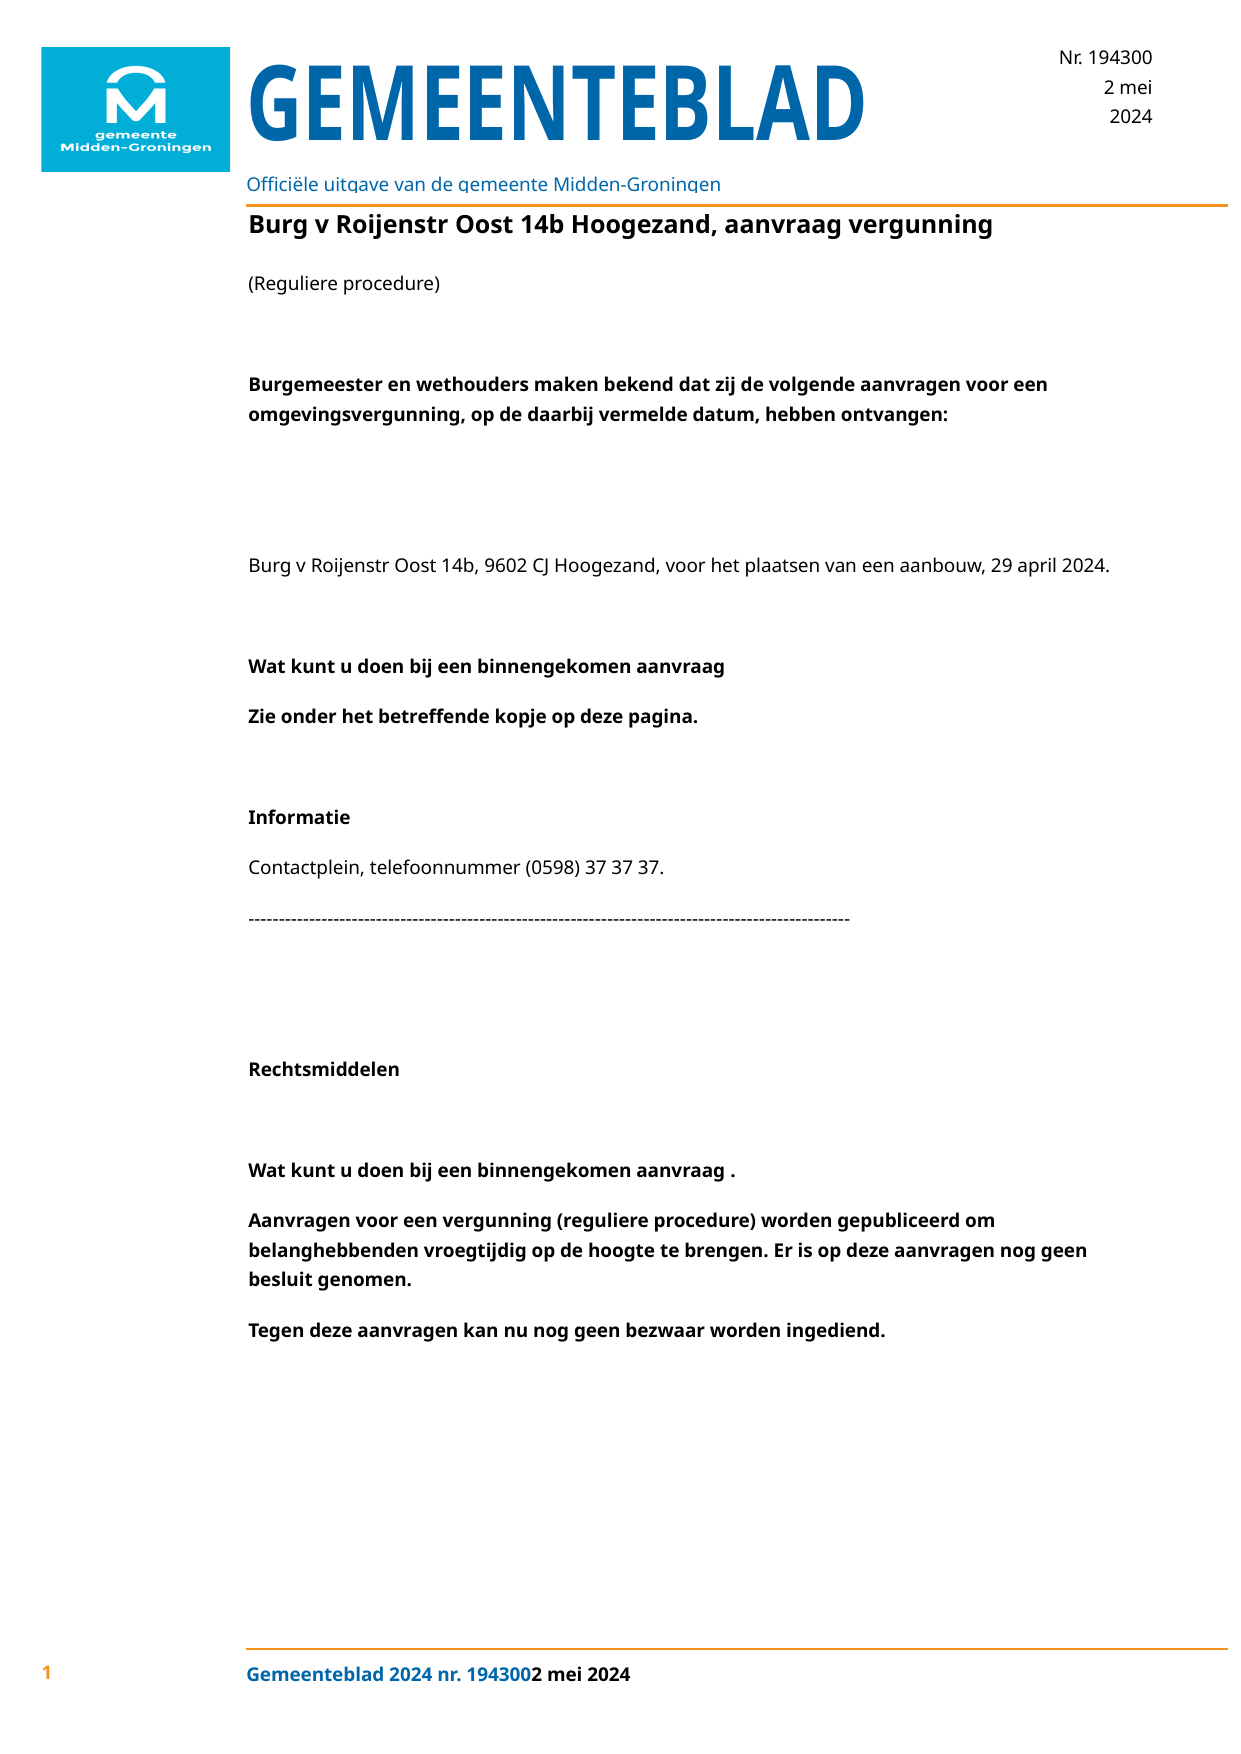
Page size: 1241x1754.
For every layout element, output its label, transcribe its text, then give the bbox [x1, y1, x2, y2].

text Wat kunt u doen bij een binnengekomen aanvraag [248, 653, 1152, 678]
text Tegen deze aanvragen kan nu nog geen bezwaar worden ingediend. [248, 1317, 1152, 1343]
text Wat kunt u doen bij een binnengekomen aanvraag . [248, 1157, 1152, 1183]
text (Reguliere procedure) [248, 270, 1152, 296]
picture [108, 66, 164, 82]
text --------------------------------------------------------------------------------------------------- [248, 905, 1152, 931]
picture [107, 89, 165, 122]
text Burg v Roijenstr Oost 14b Hoogezand, aanvraag vergunning [248, 207, 1152, 241]
text Contactplein, telefoonnummer (0598) 37 37 37. [248, 854, 1152, 880]
picture [184, 146, 190, 153]
text Aanvragen voor een vergunning (reguliere procedure) worden gepubliceerd om belanghebbenden vroegtijdig op de hoogte te brengen. Er is op deze aanvragen nog geen besluit genomen. [248, 1207, 1152, 1292]
text Informatie [248, 804, 1152, 830]
text Burgemeester en wethouders maken bekend dat zij de volgende aanvragen voor een omgevingsvergunning, op de daarbij vermelde datum, hebben ontvangen: [248, 371, 1152, 426]
text Zie onder het betreffende kopje op deze pagina. [248, 703, 1152, 729]
text Burg v Roijenstr Oost 14b, 9602 CJ Hoogezand, voor het plaatsen van een aanbouw, 29 april 2024. [248, 552, 1152, 578]
text Rechtsmiddelen [248, 1056, 1152, 1082]
